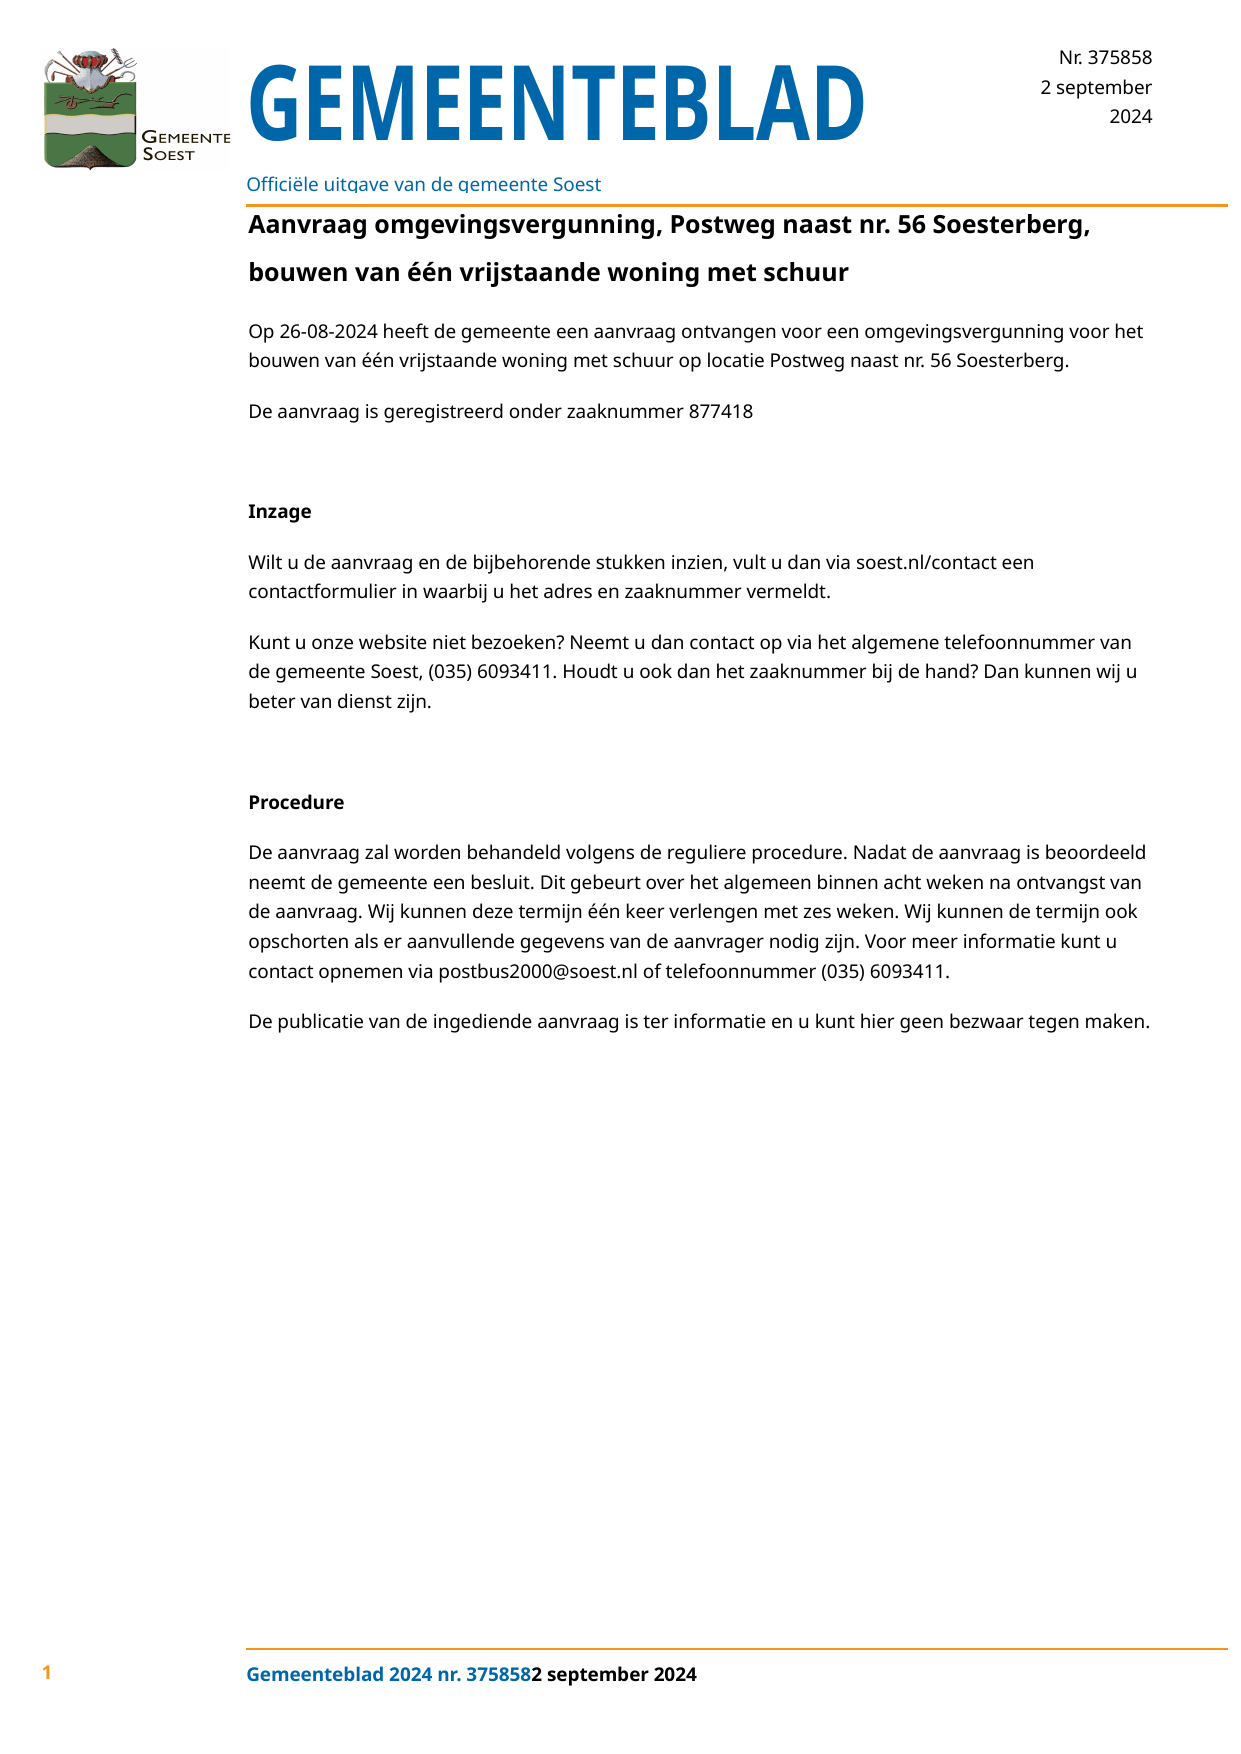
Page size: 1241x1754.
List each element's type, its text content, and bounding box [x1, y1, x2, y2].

text Kunt u onze website niet bezoeken? Neemt u dan contact op via het algemene telefoonnummer van de gemeente Soest, (035) 6093411. Houdt u ook dan het zaaknummer bij de hand? Dan kunnen wij u beter van dienst zijn. [248, 629, 1152, 714]
text Aanvraag omgevingsvergunning, Postweg naast nr. 56 Soesterberg, bouwen van één vrijstaande woning met schuur [248, 207, 1152, 288]
text Inzage [248, 499, 1152, 524]
picture [41, 47, 231, 172]
text De aanvraag zal worden behandeld volgens de reguliere procedure. Nadat de aanvraag is beoordeeld neemt de gemeente een besluit. Dit gebeurt over het algemeen binnen acht weken na ontvangst van de aanvraag. Wij kunnen deze termijn één keer verlengen met zes weken. Wij kunnen de termijn ook opschorten als er aanvullende gegevens van de aanvrager nodig zijn. Voor meer informatie kunt u contact opnemen via postbus2000@soest.nl of telefoonnummer (035) 6093411. [248, 839, 1152, 984]
text De aanvraag is geregistreerd onder zaaknummer 877418 [248, 398, 1152, 424]
text De publicatie van de ingediende aanvraag is ter informatie en u kunt hier geen bezwaar tegen maken. [248, 1008, 1152, 1034]
text Procedure [248, 789, 1152, 815]
text Op 26-08-2024 heeft de gemeente een aanvraag ontvangen voor een omgevingsvergunning voor het bouwen van één vrijstaande woning met schuur op locatie Postweg naast nr. 56 Soesterberg. [248, 318, 1152, 373]
text Wilt u de aanvraag en de bijbehorende stukken inzien, vult u dan via soest.nl/contact een contactformulier in waarbij u het adres en zaaknummer vermeldt. [248, 549, 1152, 604]
